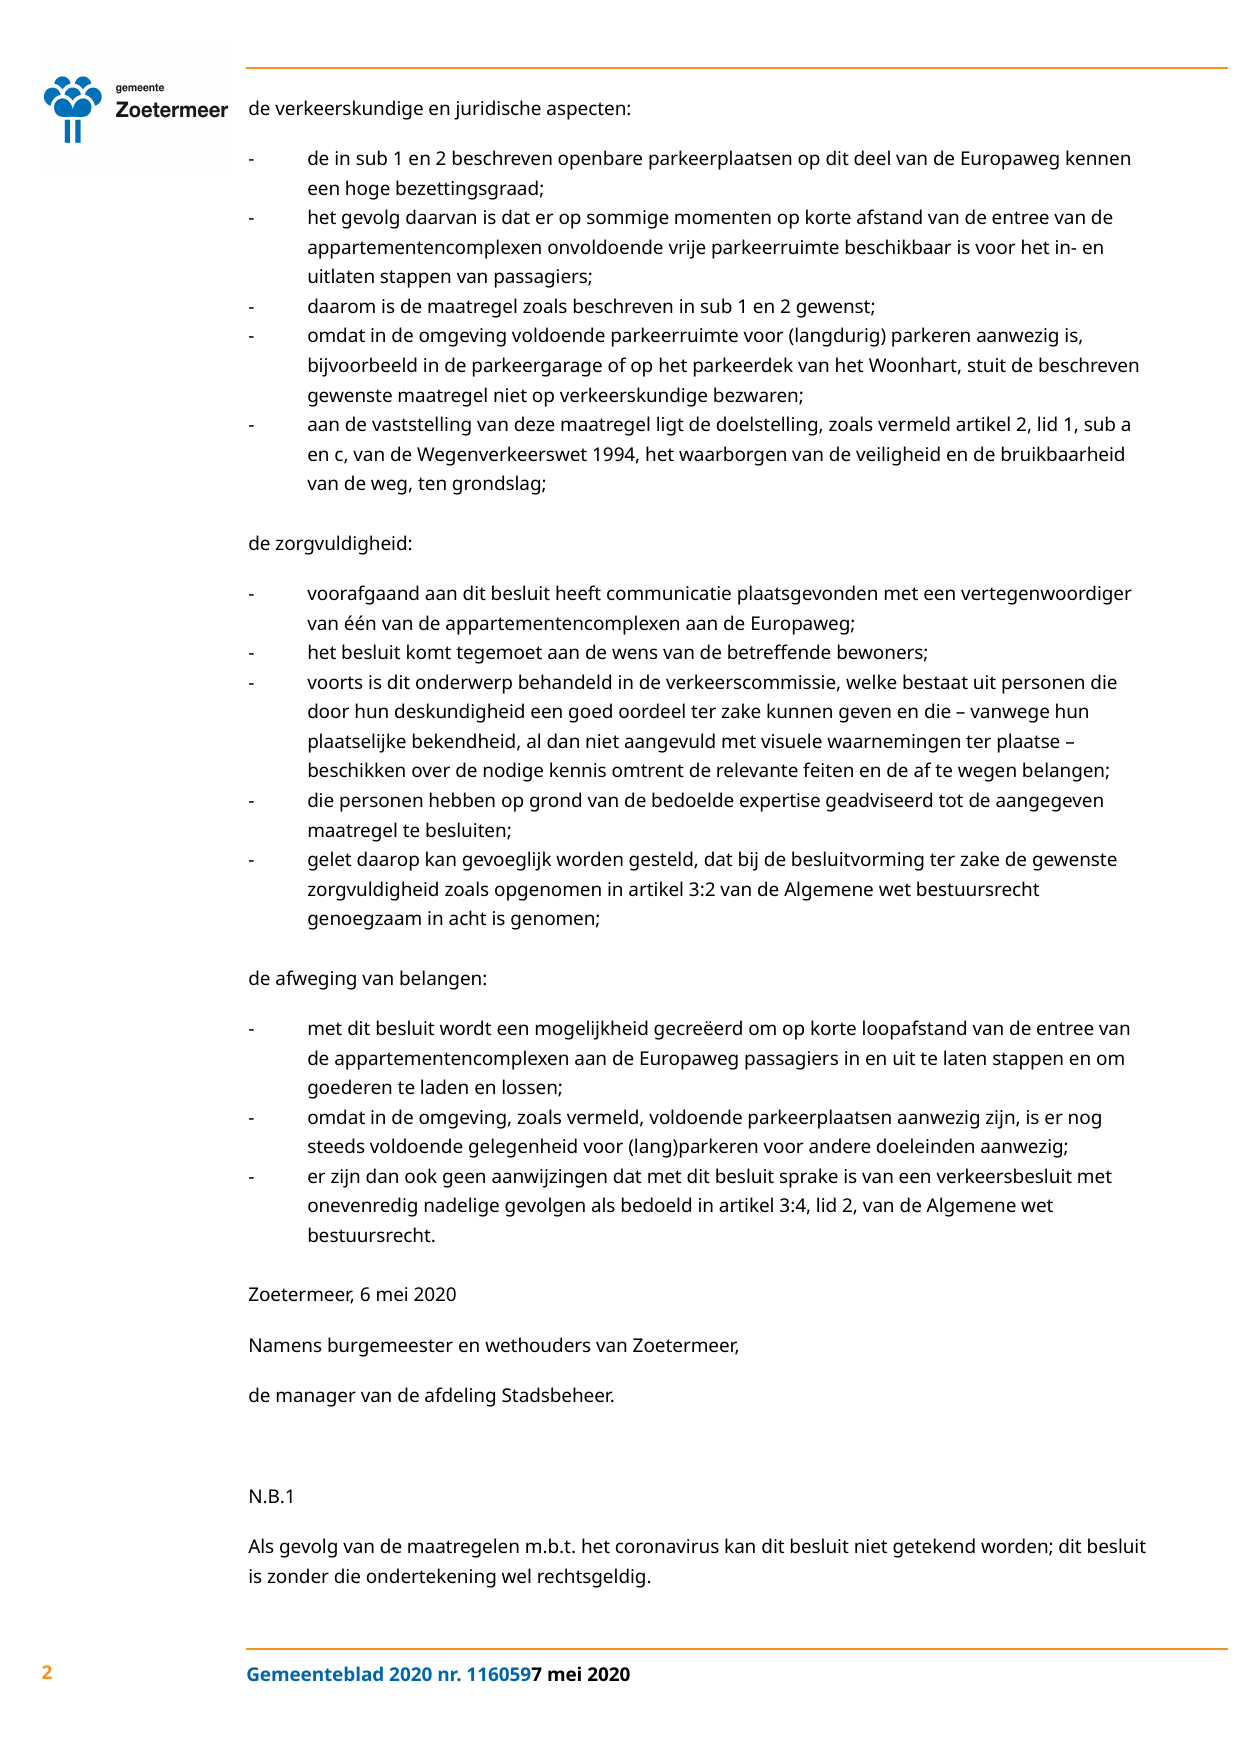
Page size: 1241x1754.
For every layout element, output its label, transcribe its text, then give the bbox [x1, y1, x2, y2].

text de afweging van belangen: [248, 965, 1152, 991]
list voorafgaand aan dit besluit heeft communicatie plaatsgevonden met een vertegenwoordiger van één van de appartementencomplexen aan de Europaweg; [248, 580, 1152, 636]
text Als gevolg van de maatregelen m.b.t. het coronavirus kan dit besluit niet getekend worden; dit besluit is zonder die ondertekening wel rechtsgeldig. [248, 1533, 1152, 1589]
text N.B.1 [248, 1483, 1152, 1509]
text Namens burgemeester en wethouders van Zoetermeer, [248, 1332, 1152, 1358]
text de manager van de afdeling Stadsbeheer. [248, 1382, 1152, 1408]
list aan de vaststelling van deze maatregel ligt de doelstelling, zoals vermeld artikel 2, lid 1, sub a en c, van de Wegenverkeerswet 1994, het waarborgen van de veiligheid en de bruikbaarheid van de weg, ten grondslag; [248, 411, 1152, 496]
list omdat in de omgeving voldoende parkeerruimte voor (langdurig) parkeren aanwezig is, bijvoorbeeld in de parkeergarage of op het parkeerdek van het Woonhart, stuit de beschreven gewenste maatregel niet op verkeerskundige bezwaren; [248, 323, 1152, 408]
text de verkeerskundige en juridische aspecten: [248, 95, 1152, 121]
list met dit besluit wordt een mogelijkheid gecreëerd om op korte loopafstand van de entree van de appartementencomplexen aan de Europaweg passagiers in en uit te laten stappen en om goederen te laden en lossen; [248, 1015, 1152, 1100]
list omdat in de omgeving, zoals vermeld, voldoende parkeerplaatsen aanwezig zijn, is er nog steeds voldoende gelegenheid voor (lang)parkeren voor andere doeleinden aanwezig; [248, 1104, 1152, 1159]
text Zoetermeer, 6 mei 2020 [248, 1281, 1152, 1307]
list het gevolg daarvan is dat er op sommige momenten op korte afstand van de entree van de appartementencomplexen onvoldoende vrije parkeerruimte beschikbaar is voor het in- en uitlaten stappen van passagiers; [248, 204, 1152, 289]
list het besluit komt tegemoet aan de wens van de betreffende bewoners; [248, 639, 1152, 665]
list gelet daarop kan gevoeglijk worden gesteld, dat bij de besluitvorming ter zake de gewenste zorgvuldigheid zoals opgenomen in artikel 3:2 van de Algemene wet bestuursrecht genoegzaam in acht is genomen; [248, 846, 1152, 931]
list de in sub 1 en 2 beschreven openbare parkeerplaatsen op dit deel van de Europaweg kennen een hoge bezettingsgraad; [248, 145, 1152, 201]
text de zorgvuldigheid: [248, 530, 1152, 556]
list voorts is dit onderwerp behandeld in de verkeerscommissie, welke bestaat uit personen die door hun deskundigheid een goed oordeel ter zake kunnen geven en die – vanwege hun plaatselijke bekendheid, al dan niet aangevuld met visuele waarnemingen ter plaatse – beschikken over de nodige kennis omtrent de relevante feiten en de af te wegen belangen; [248, 669, 1152, 783]
picture [41, 47, 231, 172]
list die personen hebben op grond van de bedoelde expertise geadviseerd tot de aangegeven maatregel te besluiten; [248, 787, 1152, 843]
list daarom is de maatregel zoals beschreven in sub 1 en 2 gewenst; [248, 293, 1152, 319]
list er zijn dan ook geen aanwijzingen dat met dit besluit sprake is van een verkeersbesluit met onevenredig nadelige gevolgen als bedoeld in artikel 3:4, lid 2, van de Algemene wet bestuursrecht. [248, 1163, 1152, 1248]
